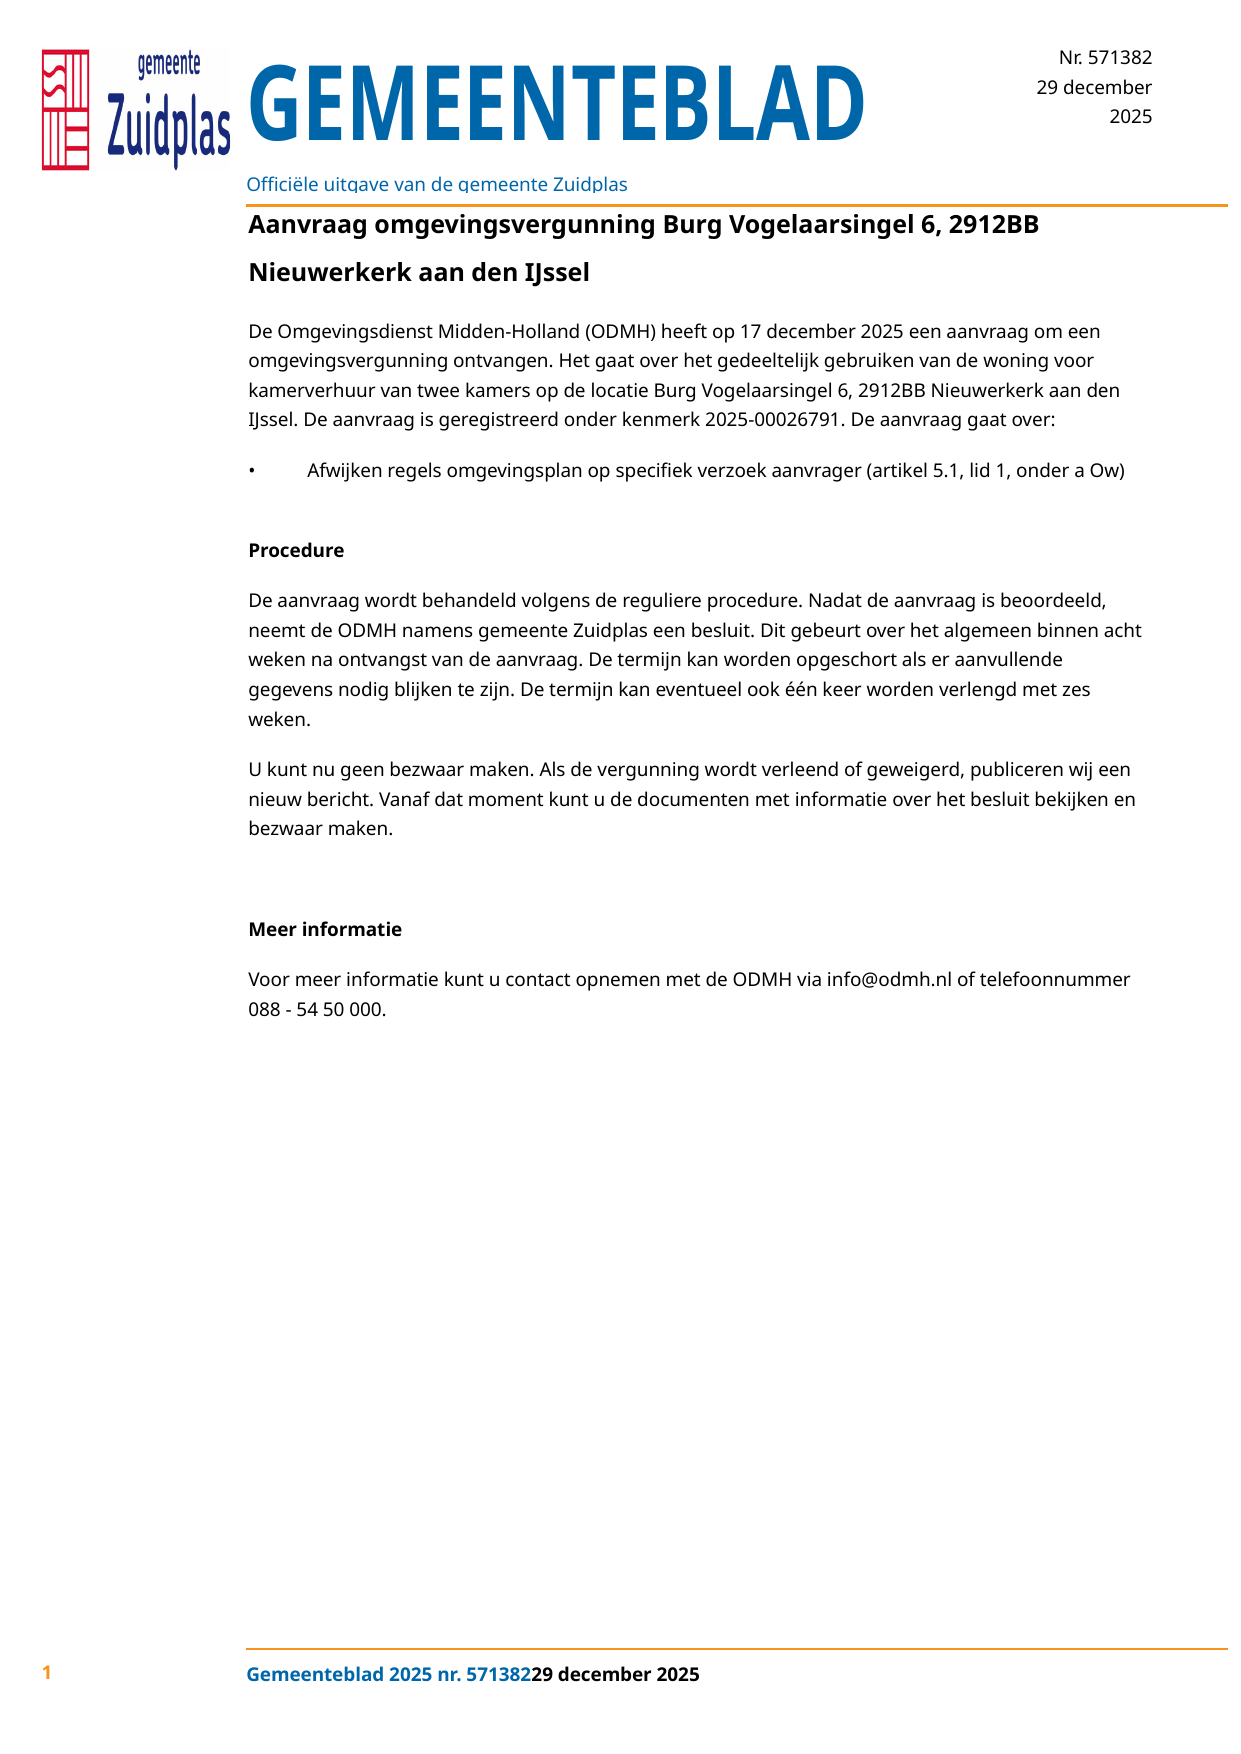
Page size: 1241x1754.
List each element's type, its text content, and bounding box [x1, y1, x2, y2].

text Aanvraag omgevingsvergunning Burg Vogelaarsingel 6, 2912BB Nieuwerkerk aan den IJssel [248, 207, 1152, 288]
picture [41, 47, 231, 172]
text Procedure [248, 537, 1152, 563]
text Meer informatie [248, 916, 1152, 942]
text De aanvraag wordt behandeld volgens de reguliere procedure. Nadat de aanvraag is beoordeeld, neemt de ODMH namens gemeente Zuidplas een besluit. Dit gebeurt over het algemeen binnen acht weken na ontvangst van de aanvraag. De termijn kan worden opgeschort als er aanvullende gegevens nodig blijken te zijn. De termijn kan eventueel ook één keer worden verlengd met zes weken. [248, 587, 1152, 732]
list Afwijken regels omgevingsplan op specifiek verzoek aanvrager (artikel 5.1, lid 1, onder a Ow) [248, 457, 1152, 483]
text U kunt nu geen bezwaar maken. Als de vergunning wordt verleend of geweigerd, publiceren wij een nieuw bericht. Vanaf dat moment kunt u de documenten met informatie over het besluit bekijken en bezwaar maken. [248, 756, 1152, 841]
text De Omgevingsdienst Midden-Holland (ODMH) heeft op 17 december 2025 een aanvraag om een omgevingsvergunning ontvangen. Het gaat over het gedeeltelijk gebruiken van de woning voor kamerverhuur van twee kamers op de locatie Burg Vogelaarsingel 6, 2912BB Nieuwerkerk aan den IJssel. De aanvraag is geregistreerd onder kenmerk 2025-00026791. De aanvraag gaat over: [248, 318, 1152, 432]
text Voor meer informatie kunt u contact opnemen met de ODMH via info@odmh.nl of telefoonnummer 088 - 54 50 000. [248, 967, 1152, 1022]
